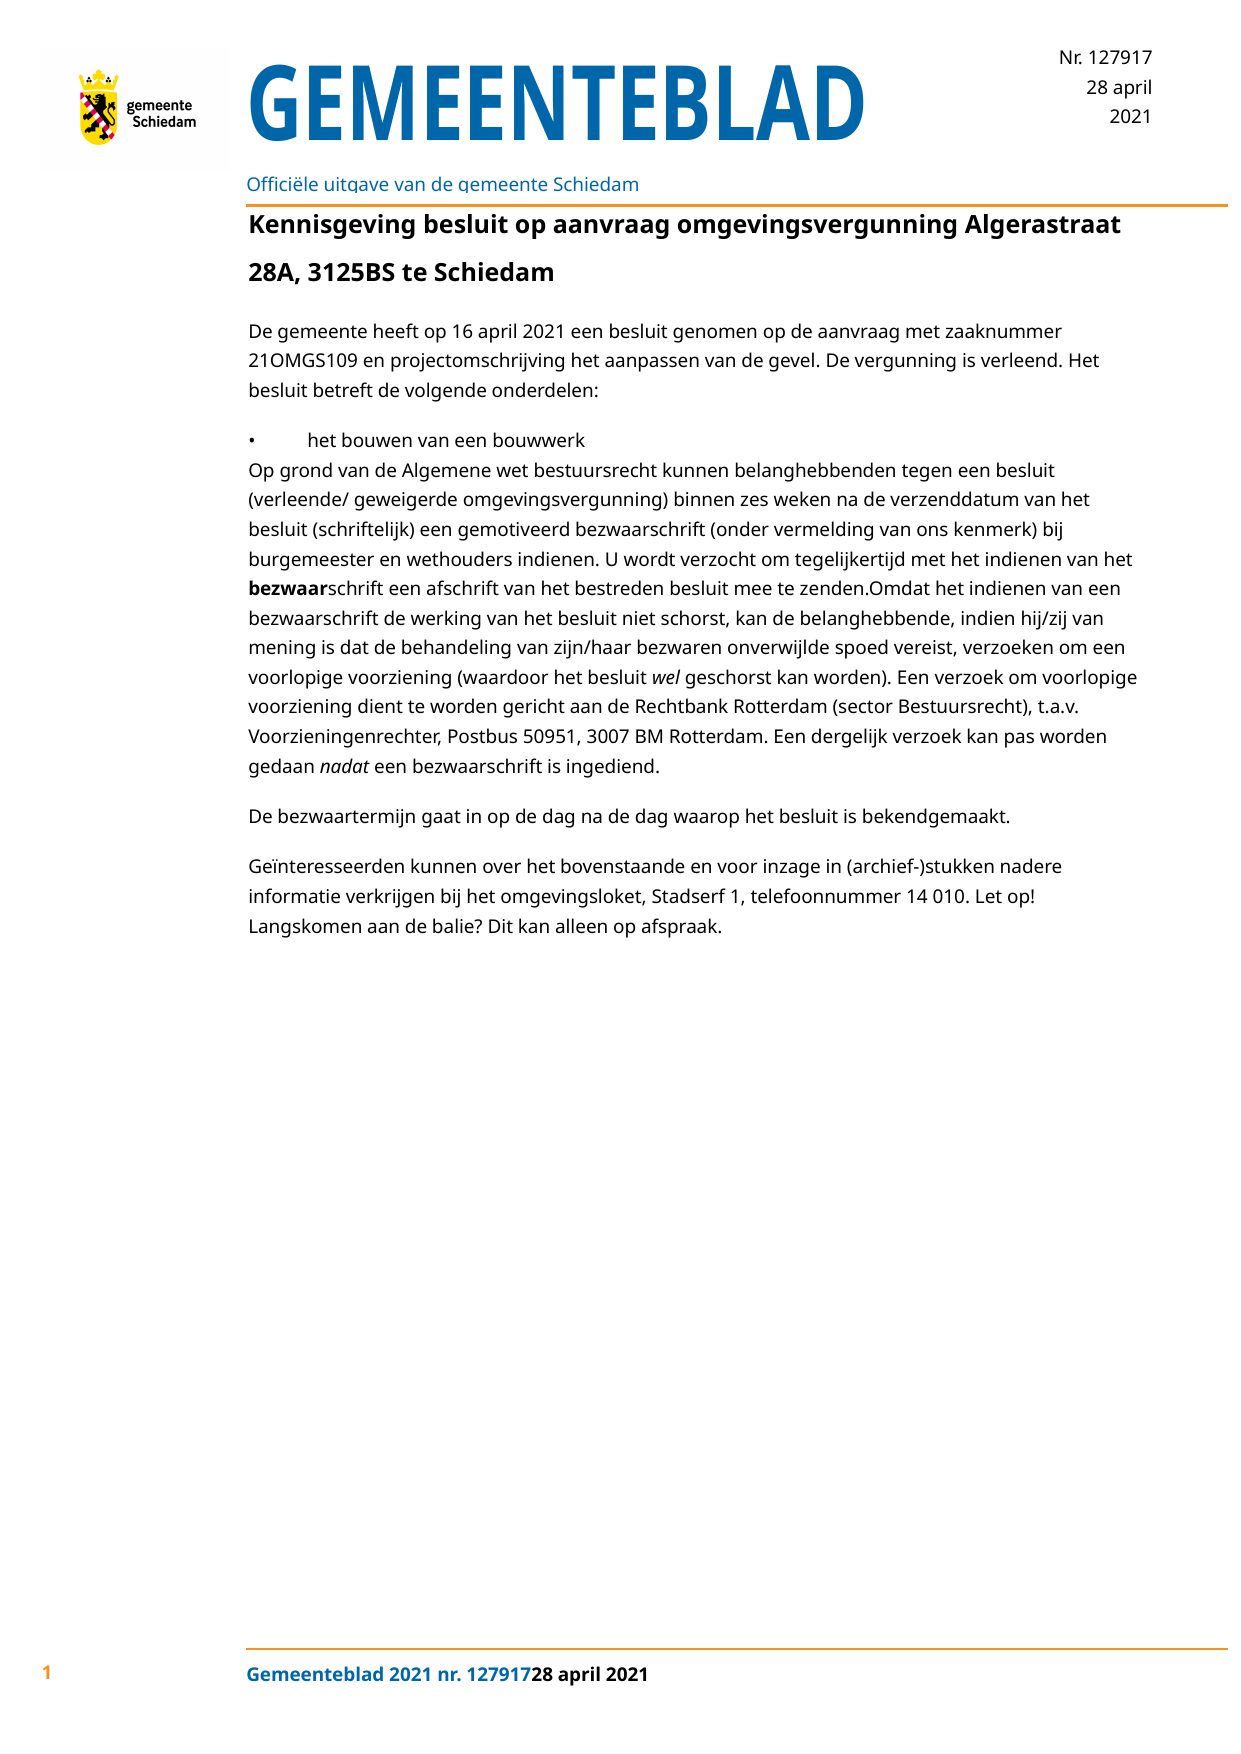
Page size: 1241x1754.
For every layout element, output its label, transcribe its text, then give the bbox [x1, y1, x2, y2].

text Op grond van de Algemene wet bestuursrecht kunnen belanghebbenden tegen een besluit (verleende/ geweigerde omgevingsvergunning) binnen zes weken na de verzenddatum van het besluit (schriftelijk) een gemotiveerd bezwaarschrift (onder vermelding van ons kenmerk) bij burgemeester en wethouders indienen. U wordt verzocht om tegelijkertijd met het indienen van het bezwaarschrift een afschrift van het bestreden besluit mee te zenden.Omdat het indienen van een bezwaarschrift de werking van het besluit niet schorst, kan de belanghebbende, indien hij/zij van mening is dat de behandeling van zijn/haar bezwaren onverwijlde spoed vereist, verzoeken om een voorlopige voorziening (waardoor het besluit wel geschorst kan worden). Een verzoek om voorlopige voorziening dient te worden gericht aan de Rechtbank Rotterdam (sector Bestuursrecht), t.a.v. Voorzieningenrechter, Postbus 50951, 3007 BM Rotterdam. Een dergelijk verzoek kan pas worden gedaan nadat een bezwaarschrift is ingediend. [248, 457, 1152, 779]
list het bouwen van een bouwwerk [248, 427, 1152, 453]
text De bezwaartermijn gaat in op de dag na de dag waarop het besluit is bekendgemaakt. [248, 803, 1152, 829]
text Geïnteresseerden kunnen over het bovenstaande en voor inzage in (archief-)stukken nadere informatie verkrijgen bij het omgevingsloket, Stadserf 1, telefoonnummer 14 010. Let op! Langskomen aan de balie? Dit kan alleen op afspraak. [248, 854, 1152, 939]
picture [41, 47, 231, 172]
text De gemeente heeft op 16 april 2021 een besluit genomen op de aanvraag met zaaknummer 21OMGS109 en projectomschrijving het aanpassen van de gevel. De vergunning is verleend. Het besluit betreft de volgende onderdelen: [248, 318, 1152, 403]
text Kennisgeving besluit op aanvraag omgevingsvergunning Algerastraat 28A, 3125BS te Schiedam [248, 207, 1152, 288]
